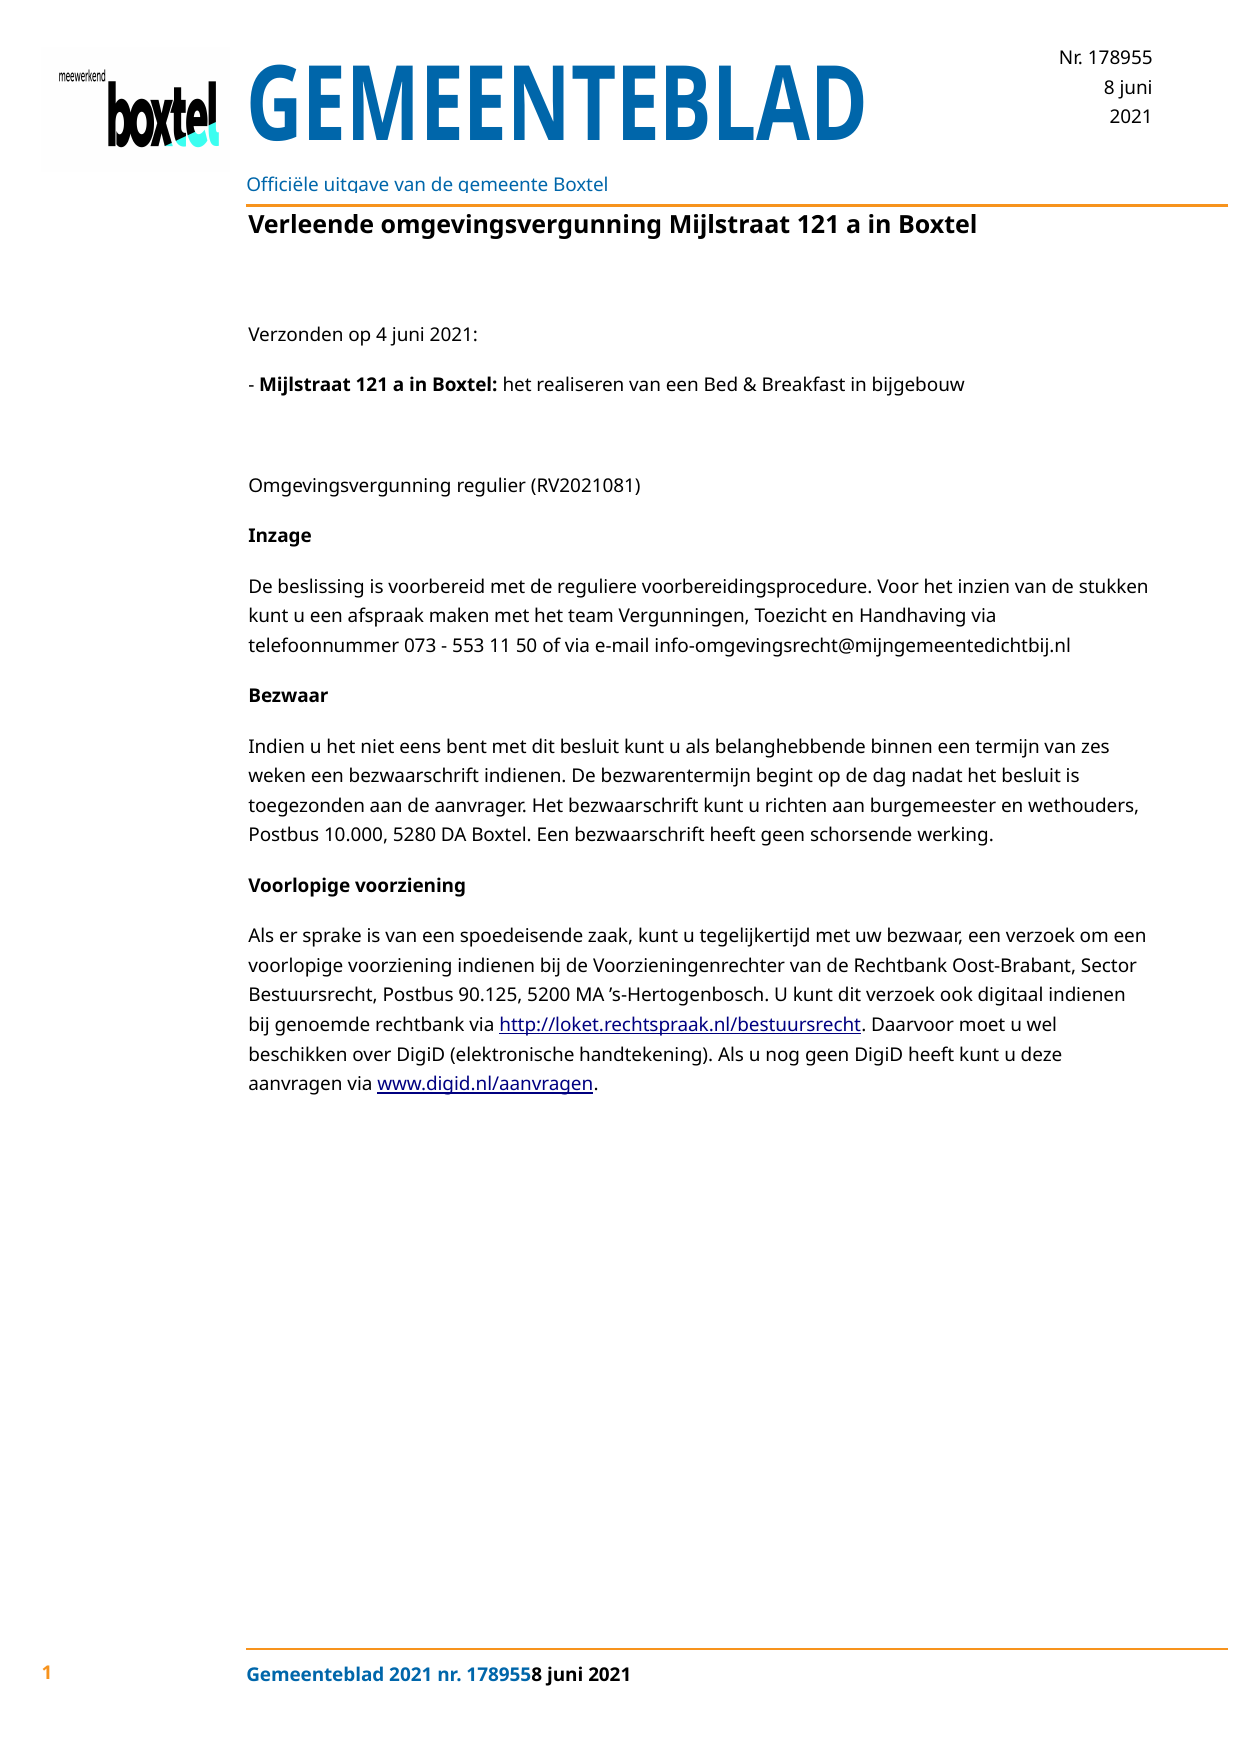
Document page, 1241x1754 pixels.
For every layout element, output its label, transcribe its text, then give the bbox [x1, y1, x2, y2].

text Inzage [248, 522, 1152, 548]
text Bezwaar [248, 682, 1152, 708]
text Als er sprake is van een spoedeisende zaak, kunt u tegelijkertijd met uw bezwaar, een verzoek om een voorlopige voorziening indienen bij de Voorzieningenrechter van de Rechtbank Oost-Brabant, Sector Bestuursrecht, Postbus 90.125, 5200 MA ’s-Hertogenbosch. U kunt dit verzoek ook digitaal indienen bij genoemde rechtbank via http://loket.rechtspraak.nl/bestuursrecht. Daarvoor moet u wel beschikken over DigiD (elektronische handtekening). Als u nog geen DigiD heeft kunt u deze aanvragen via www.digid.nl/aanvragen. [248, 922, 1152, 1096]
text Omgevingsvergunning regulier (RV2021081) [248, 472, 1152, 498]
text Verzonden op 4 juni 2021: [248, 321, 1152, 346]
text De beslissing is voorbereid met de reguliere voorbereidingsprocedure. Voor het inzien van de stukken kunt u een afspraak maken met het team Vergunningen, Toezicht en Handhaving via telefoonnummer 073 - 553 11 50 of via e-mail info-omgevingsrecht@mijngemeentedichtbij.nl [248, 573, 1152, 658]
text - Mijlstraat 121 a in Boxtel: het realiseren van een Bed & Breakfast in bijgebouw [248, 371, 1152, 397]
text Voorlopige voorziening [248, 872, 1152, 898]
text Verleende omgevingsvergunning Mijlstraat 121 a in Boxtel [248, 207, 1152, 241]
picture [41, 47, 231, 172]
text Indien u het niet eens bent met dit besluit kunt u als belanghebbende binnen een termijn van zes weken een bezwaarschrift indienen. De bezwarentermijn begint op de dag nadat het besluit is toegezonden aan de aanvrager. Het bezwaarschrift kunt u richten aan burgemeester en wethouders, Postbus 10.000, 5280 DA Boxtel. Een bezwaarschrift heeft geen schorsende werking. [248, 733, 1152, 847]
